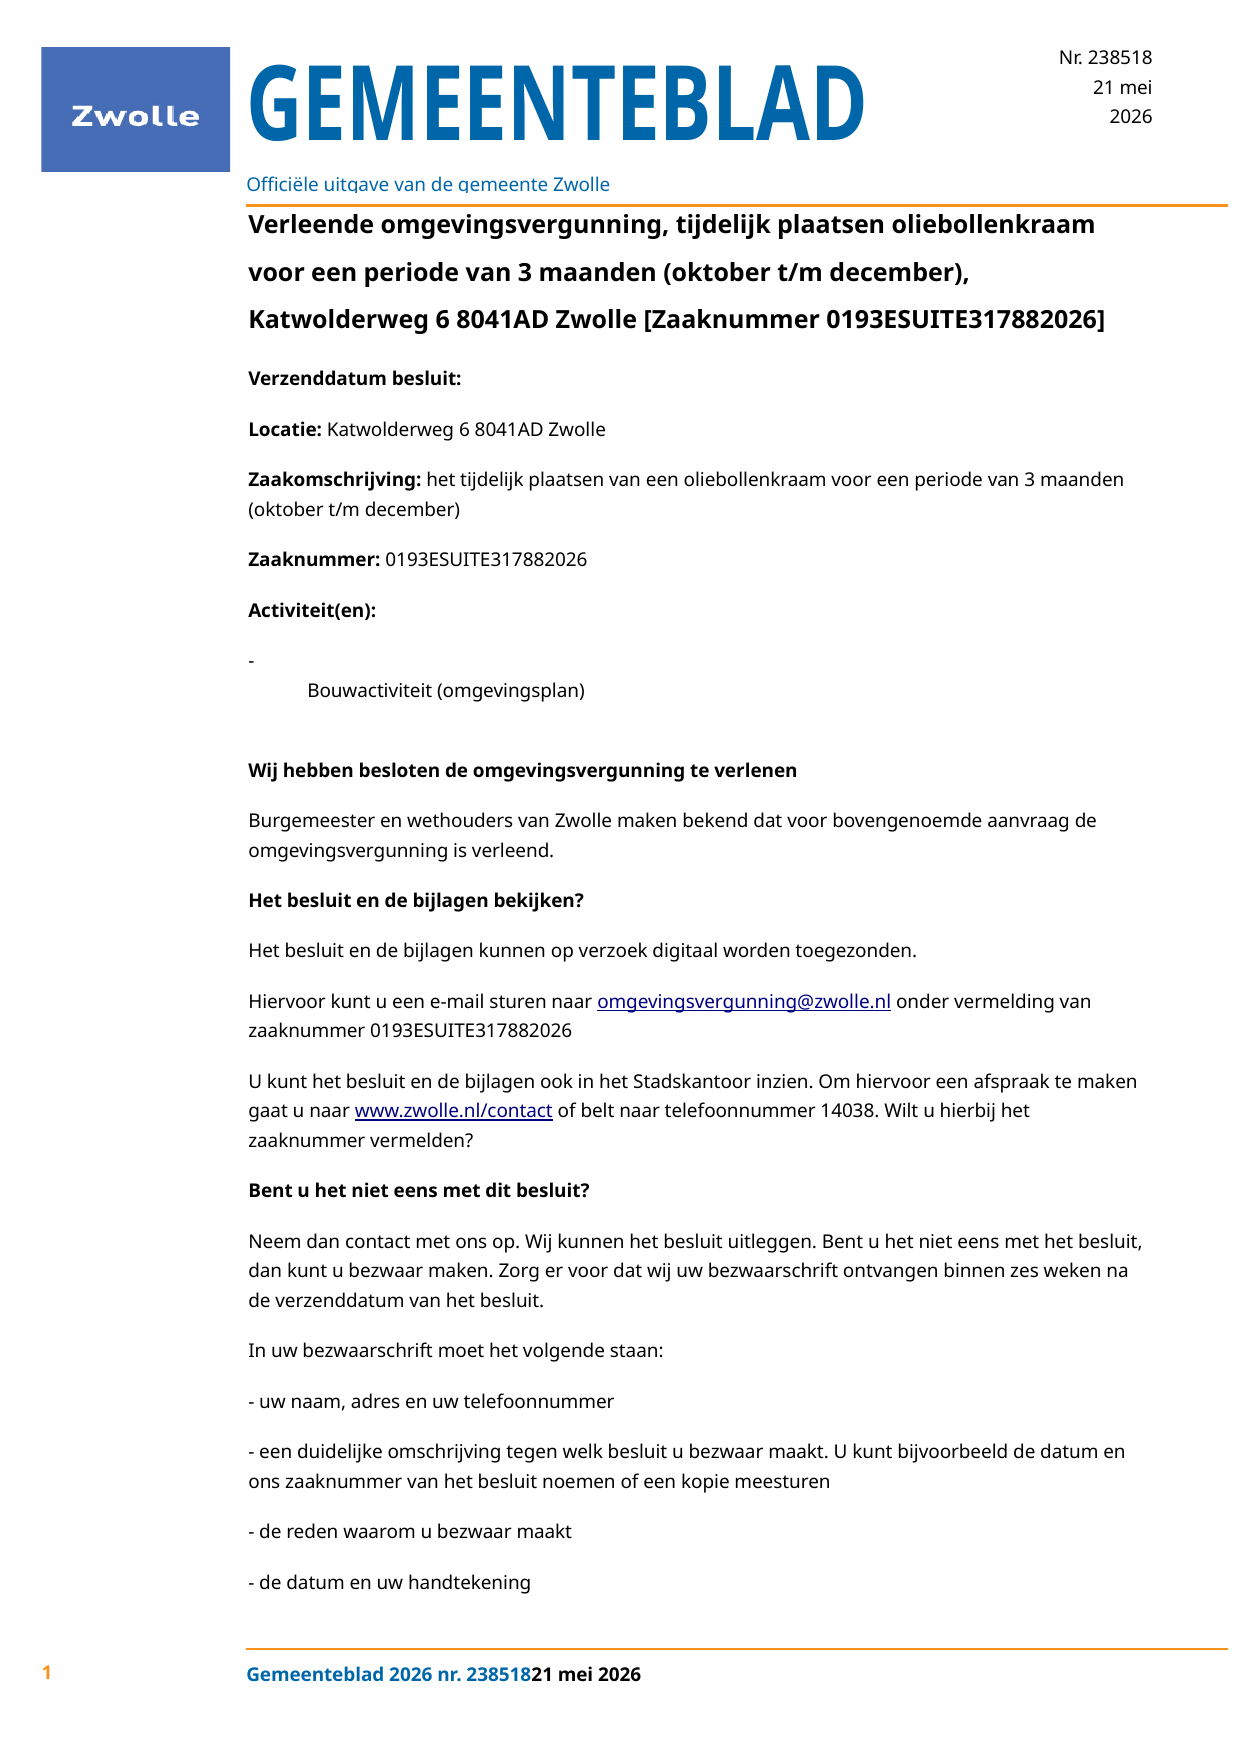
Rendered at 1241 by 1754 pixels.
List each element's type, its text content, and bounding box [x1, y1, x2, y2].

text In uw bezwaarschrift moet het volgende staan: [248, 1338, 1152, 1363]
text - een duidelijke omschrijving tegen welk besluit u bezwaar maakt. U kunt bijvoorbeeld de datum en ons zaaknummer van het besluit noemen of een kopie meesturen [248, 1438, 1152, 1494]
text Neem dan contact met ons op. Wij kunnen het besluit uitleggen. Bent u het niet eens met het besluit, dan kunt u bezwaar maken. Zorg er voor dat wij uw bezwaarschrift ontvangen binnen zes weken na de verzenddatum van het besluit. [248, 1228, 1152, 1313]
text - uw naam, adres en uw telefoonnummer [248, 1388, 1152, 1414]
text Het besluit en de bijlagen bekijken? [248, 887, 1152, 913]
text Bent u het niet eens met dit besluit? [248, 1178, 1152, 1203]
picture [41, 47, 231, 172]
text Verzenddatum besluit: [248, 366, 1152, 391]
text Verleende omgevingsvergunning, tijdelijk plaatsen oliebollenkraam voor een periode van 3 maanden (oktober t/m december), Katwolderweg 6 8041AD Zwolle [Zaaknummer 0193ESUITE317882026] [248, 207, 1152, 336]
text - de datum en uw handtekening [248, 1569, 1152, 1594]
text U kunt het besluit en de bijlagen ook in het Stadskantoor inzien. Om hiervoor een afspraak te maken gaat u naar www.zwolle.nl/contact of belt naar telefoonnummer 14038. Wilt u hierbij het zaaknummer vermelden? [248, 1068, 1152, 1153]
text Zaakomschrijving: het tijdelijk plaatsen van een oliebollenkraam voor een periode van 3 maanden (oktober t/m december) [248, 466, 1152, 522]
text - de reden waarom u bezwaar maakt [248, 1518, 1152, 1544]
text Het besluit en de bijlagen kunnen op verzoek digitaal worden toegezonden. [248, 938, 1152, 963]
list Bouwactiviteit (omgevingsplan) [248, 677, 1152, 702]
text Burgemeester en wethouders van Zwolle maken bekend dat voor bovengenoemde aanvraag de omgevingsvergunning is verleend. [248, 807, 1152, 862]
text Locatie: Katwolderweg 6 8041AD Zwolle [248, 416, 1152, 442]
text Wij hebben besloten de omgevingsvergunning te verlenen [248, 757, 1152, 782]
text Hiervoor kunt u een e-mail sturen naar omgevingsvergunning@zwolle.nl onder vermelding van zaaknummer 0193ESUITE317882026 [248, 988, 1152, 1043]
text Zaaknummer: 0193ESUITE317882026 [248, 546, 1152, 572]
text Activiteit(en): [248, 597, 1152, 622]
